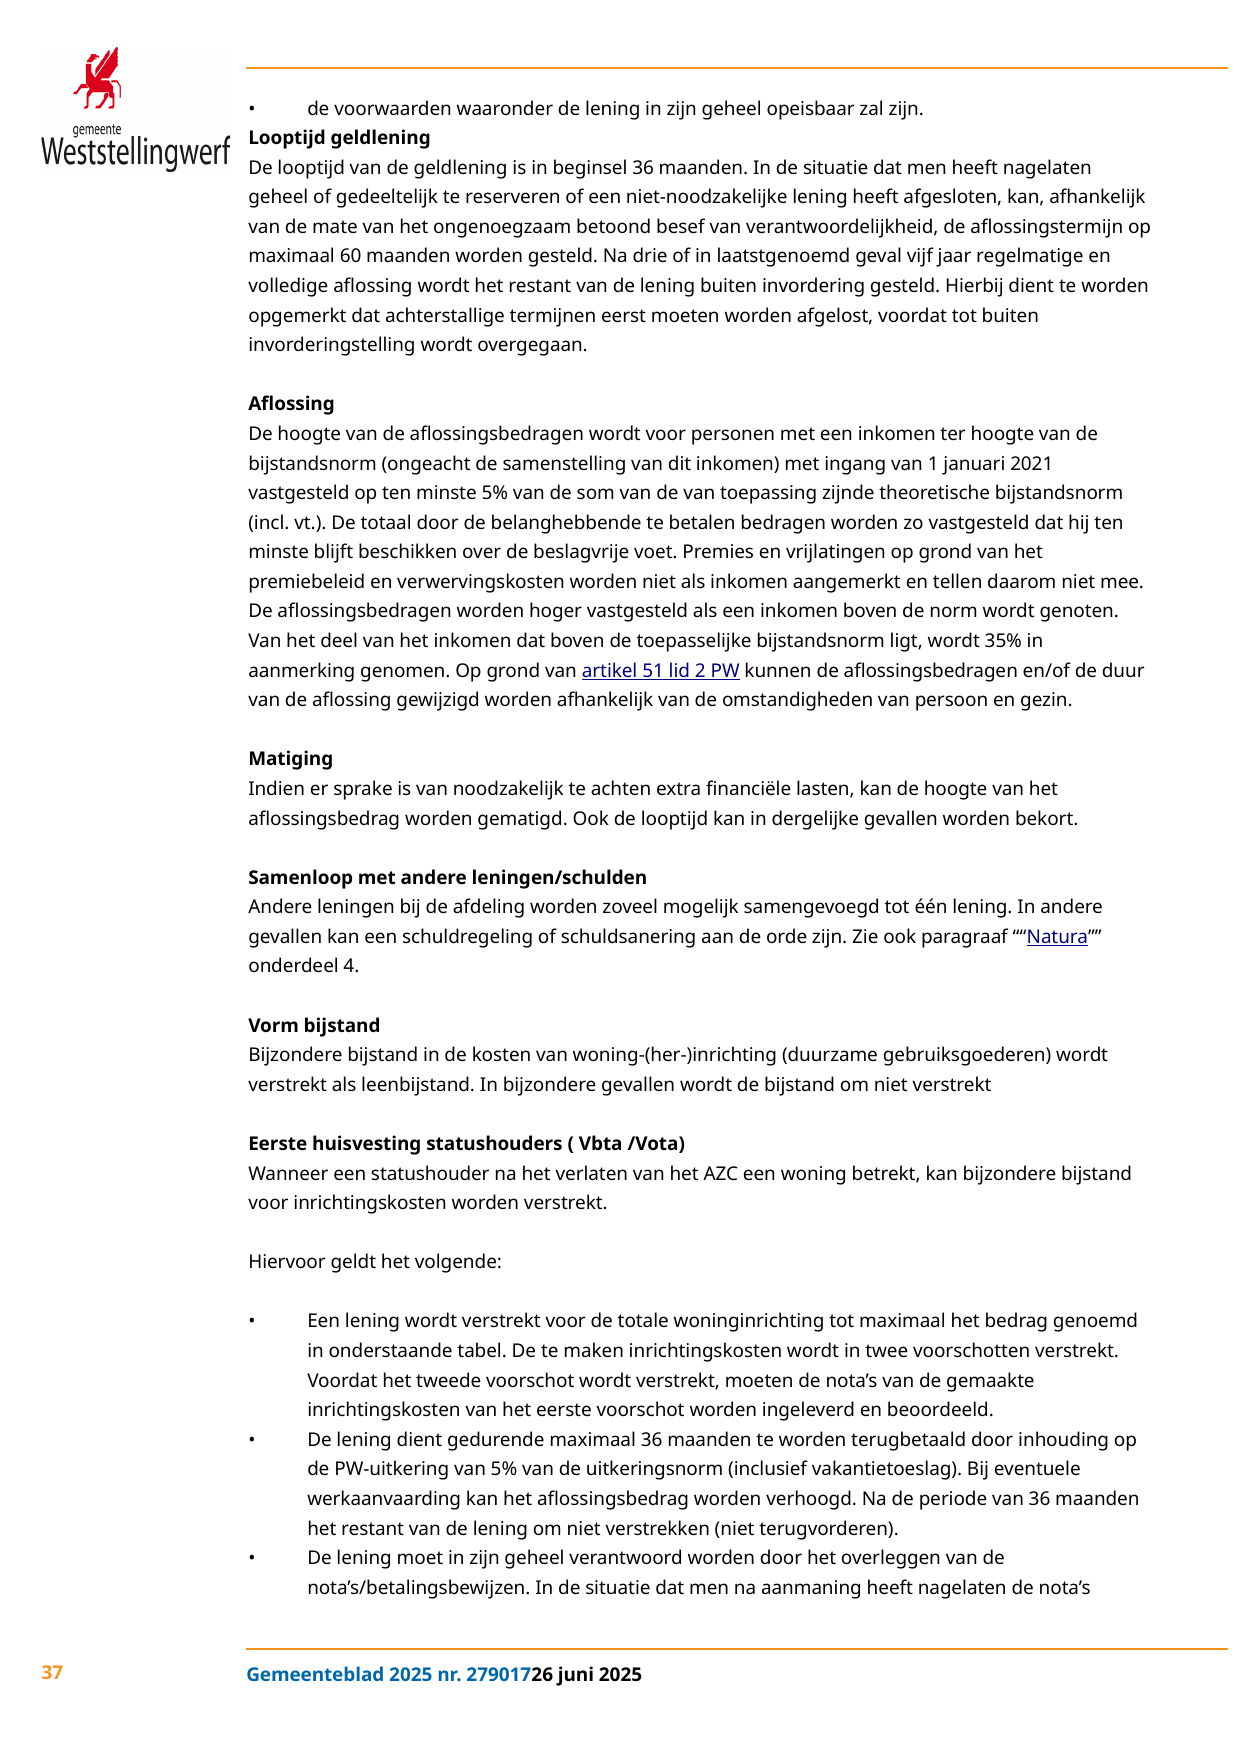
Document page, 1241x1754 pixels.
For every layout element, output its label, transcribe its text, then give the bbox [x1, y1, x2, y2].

list De lening moet in zijn geheel verantwoord worden door het overleggen van de nota’s/betalingsbewijzen. In de situatie dat men na aanmaning heeft nagelaten de nota’s [248, 1544, 1152, 1600]
text Vorm bijstand [248, 1012, 1152, 1038]
text De hoogte van de aflossingsbedragen wordt voor personen met een inkomen ter hoogte van de bijstandsnorm (ongeacht de samenstelling van dit inkomen) met ingang van 1 januari 2021 vastgesteld op ten minste 5% van de som van de van toepassing zijnde theoretische bijstandsnorm (incl. vt.). De totaal door de belanghebbende te betalen bedragen worden zo vastgesteld dat hij ten minste blijft beschikken over de beslagvrije voet. Premies en vrijlatingen op grond van het premiebeleid en verwervingskosten worden niet als inkomen aangemerkt en tellen daarom niet mee. De aflossingsbedragen worden hoger vastgesteld als een inkomen boven de norm wordt genoten. Van het deel van het inkomen dat boven de toepasselijke bijstandsnorm ligt, wordt 35% in aanmerking genomen. Op grond van artikel 51 lid 2 PW kunnen de aflossingsbedragen en/of de duur van de aflossing gewijzigd worden afhankelijk van de omstandigheden van persoon en gezin. [248, 420, 1152, 712]
text Matiging [248, 746, 1152, 771]
text Hiervoor geldt het volgende: [248, 1248, 1152, 1274]
text Wanneer een statushouder na het verlaten van het AZC een woning betrekt, kan bijzondere bijstand voor inrichtingskosten worden verstrekt. [248, 1160, 1152, 1215]
text De looptijd van de geldlening is in beginsel 36 maanden. In de situatie dat men heeft nagelaten geheel of gedeeltelijk te reserveren of een niet-noodzakelijke lening heeft afgesloten, kan, afhankelijk van de mate van het ongenoegzaam betoond besef van verantwoordelijkheid, de aflossingstermijn op maximaal 60 maanden worden gesteld. Na drie of in laatstgenoemd geval vijf jaar regelmatige en volledige aflossing wordt het restant van de lening buiten invordering gesteld. Hierbij dient te worden opgemerkt dat achterstallige termijnen eerst moeten worden afgelost, voordat tot buiten invorderingstelling wordt overgegaan. [248, 154, 1152, 357]
text Eerste huisvesting statushouders ( Vbta /Vota) [248, 1130, 1152, 1156]
text Andere leningen bij de afdeling worden zoveel mogelijk samengevoegd tot één lening. In andere gevallen kan een schuldregeling of schuldsanering aan de orde zijn. Zie ook paragraaf ““Natura”” onderdeel 4. [248, 893, 1152, 978]
text Bijzondere bijstand in de kosten van woning-(her-)inrichting (duurzame gebruiksgoederen) wordt verstrekt als leenbijstand. In bijzondere gevallen wordt de bijstand om niet verstrekt [248, 1041, 1152, 1097]
picture [41, 47, 231, 172]
text Looptijd geldlening [248, 124, 1152, 150]
list Een lening wordt verstrekt voor de totale woninginrichting tot maximaal het bedrag genoemd in onderstaande tabel. De te maken inrichtingskosten wordt in twee voorschotten verstrekt. Voordat het tweede voorschot wordt verstrekt, moeten de nota’s van de gemaakte inrichtingskosten van het eerste voorschot worden ingeleverd en beoordeeld. [248, 1308, 1152, 1422]
text Aflossing [248, 391, 1152, 416]
list de voorwaarden waaronder de lening in zijn geheel opeisbaar zal zijn. [248, 95, 1152, 121]
text Samenloop met andere leningen/schulden [248, 864, 1152, 890]
text Indien er sprake is van noodzakelijk te achten extra financiële lasten, kan de hoogte van het aflossingsbedrag worden gematigd. Ook de looptijd kan in dergelijke gevallen worden bekort. [248, 775, 1152, 831]
list De lening dient gedurende maximaal 36 maanden te worden terugbetaald door inhouding op de PW-uitkering van 5% van de uitkeringsnorm (inclusief vakantietoeslag). Bij eventuele werkaanvaarding kan het aflossingsbedrag worden verhoogd. Na de periode van 36 maanden het restant van de lening om niet verstrekken (niet terugvorderen). [248, 1426, 1152, 1541]
